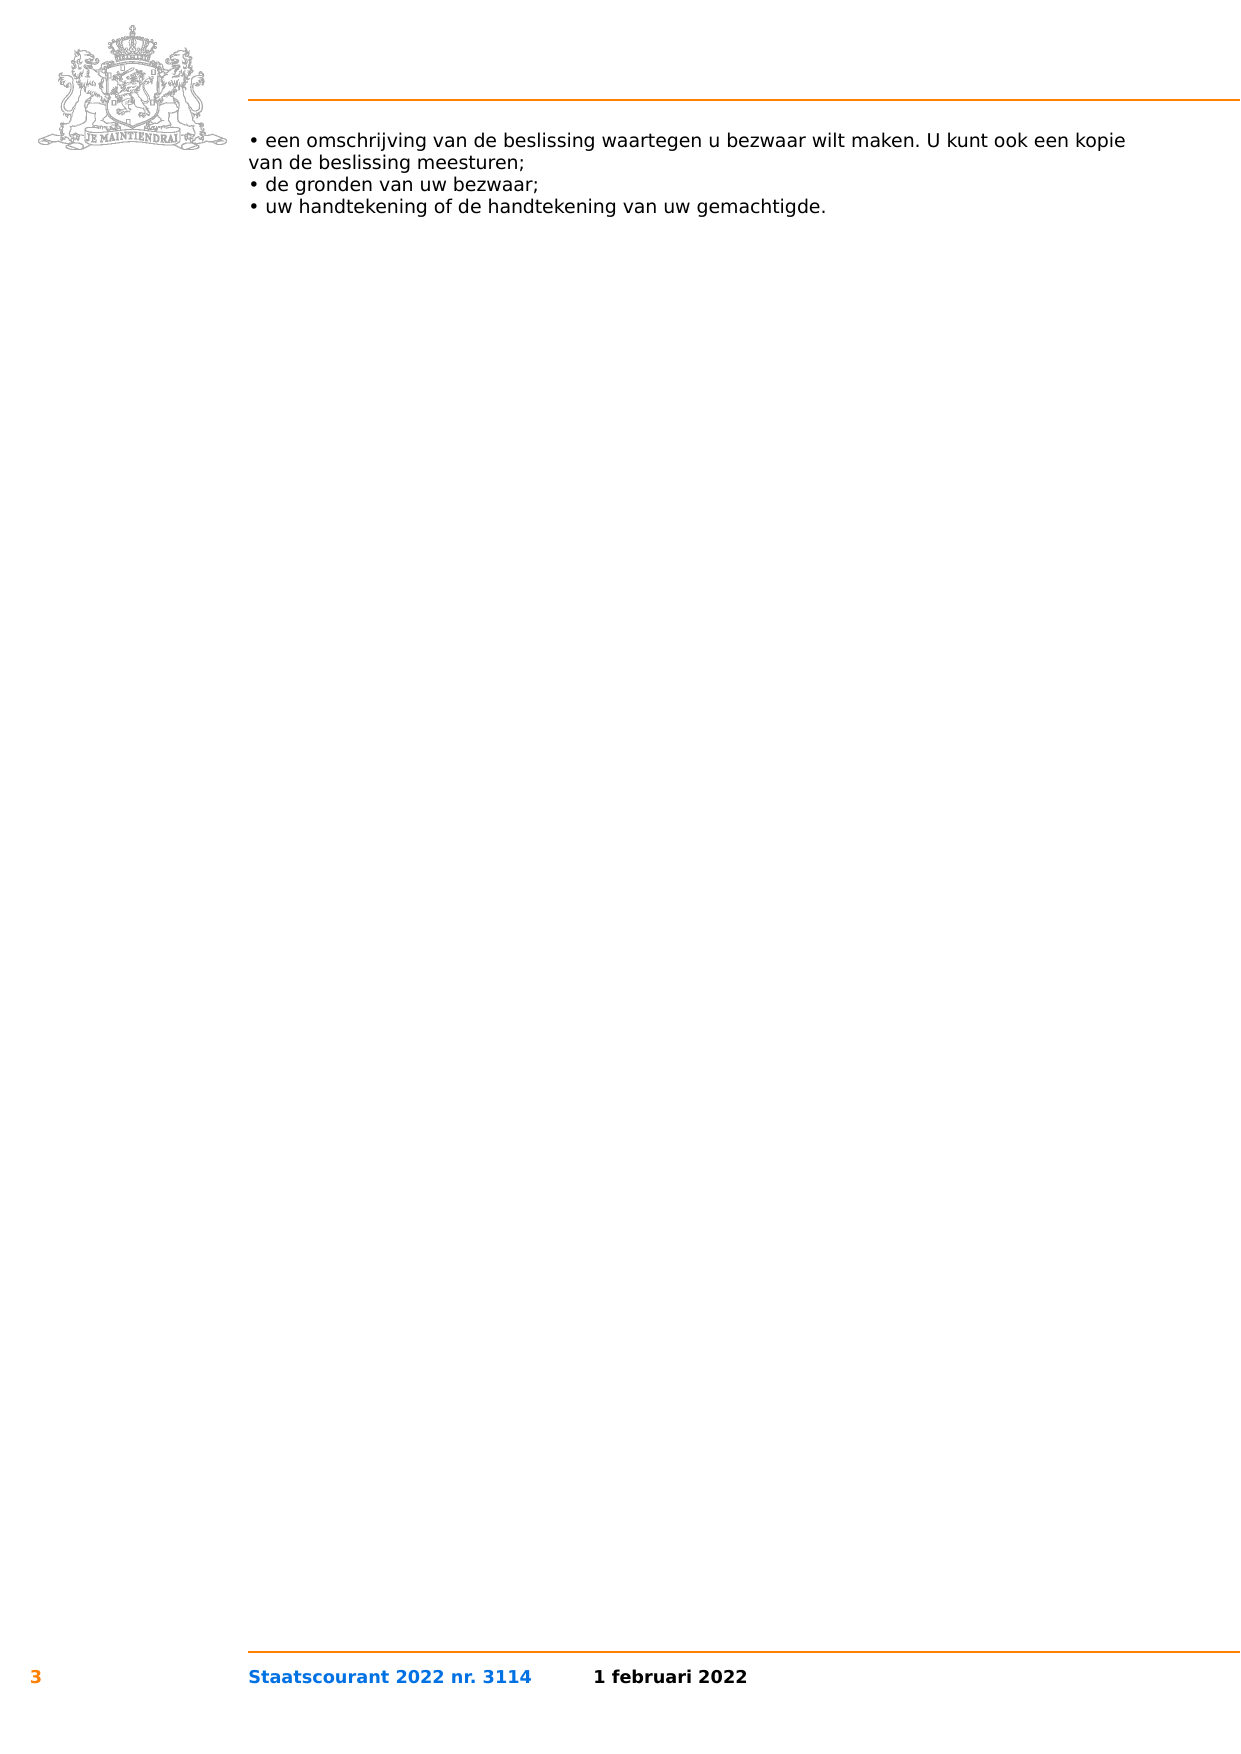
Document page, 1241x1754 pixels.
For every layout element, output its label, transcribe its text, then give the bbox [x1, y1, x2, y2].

text • uw handtekening of de handtekening van uw gemachtigde. [248, 196, 1163, 218]
text • een omschrijving van de beslissing waartegen u bezwaar wilt maken. U kunt ook een kopie van de beslissing meesturen; [248, 130, 1163, 174]
text • de gronden van uw bezwaar; [248, 174, 1163, 196]
picture [38, 25, 227, 150]
